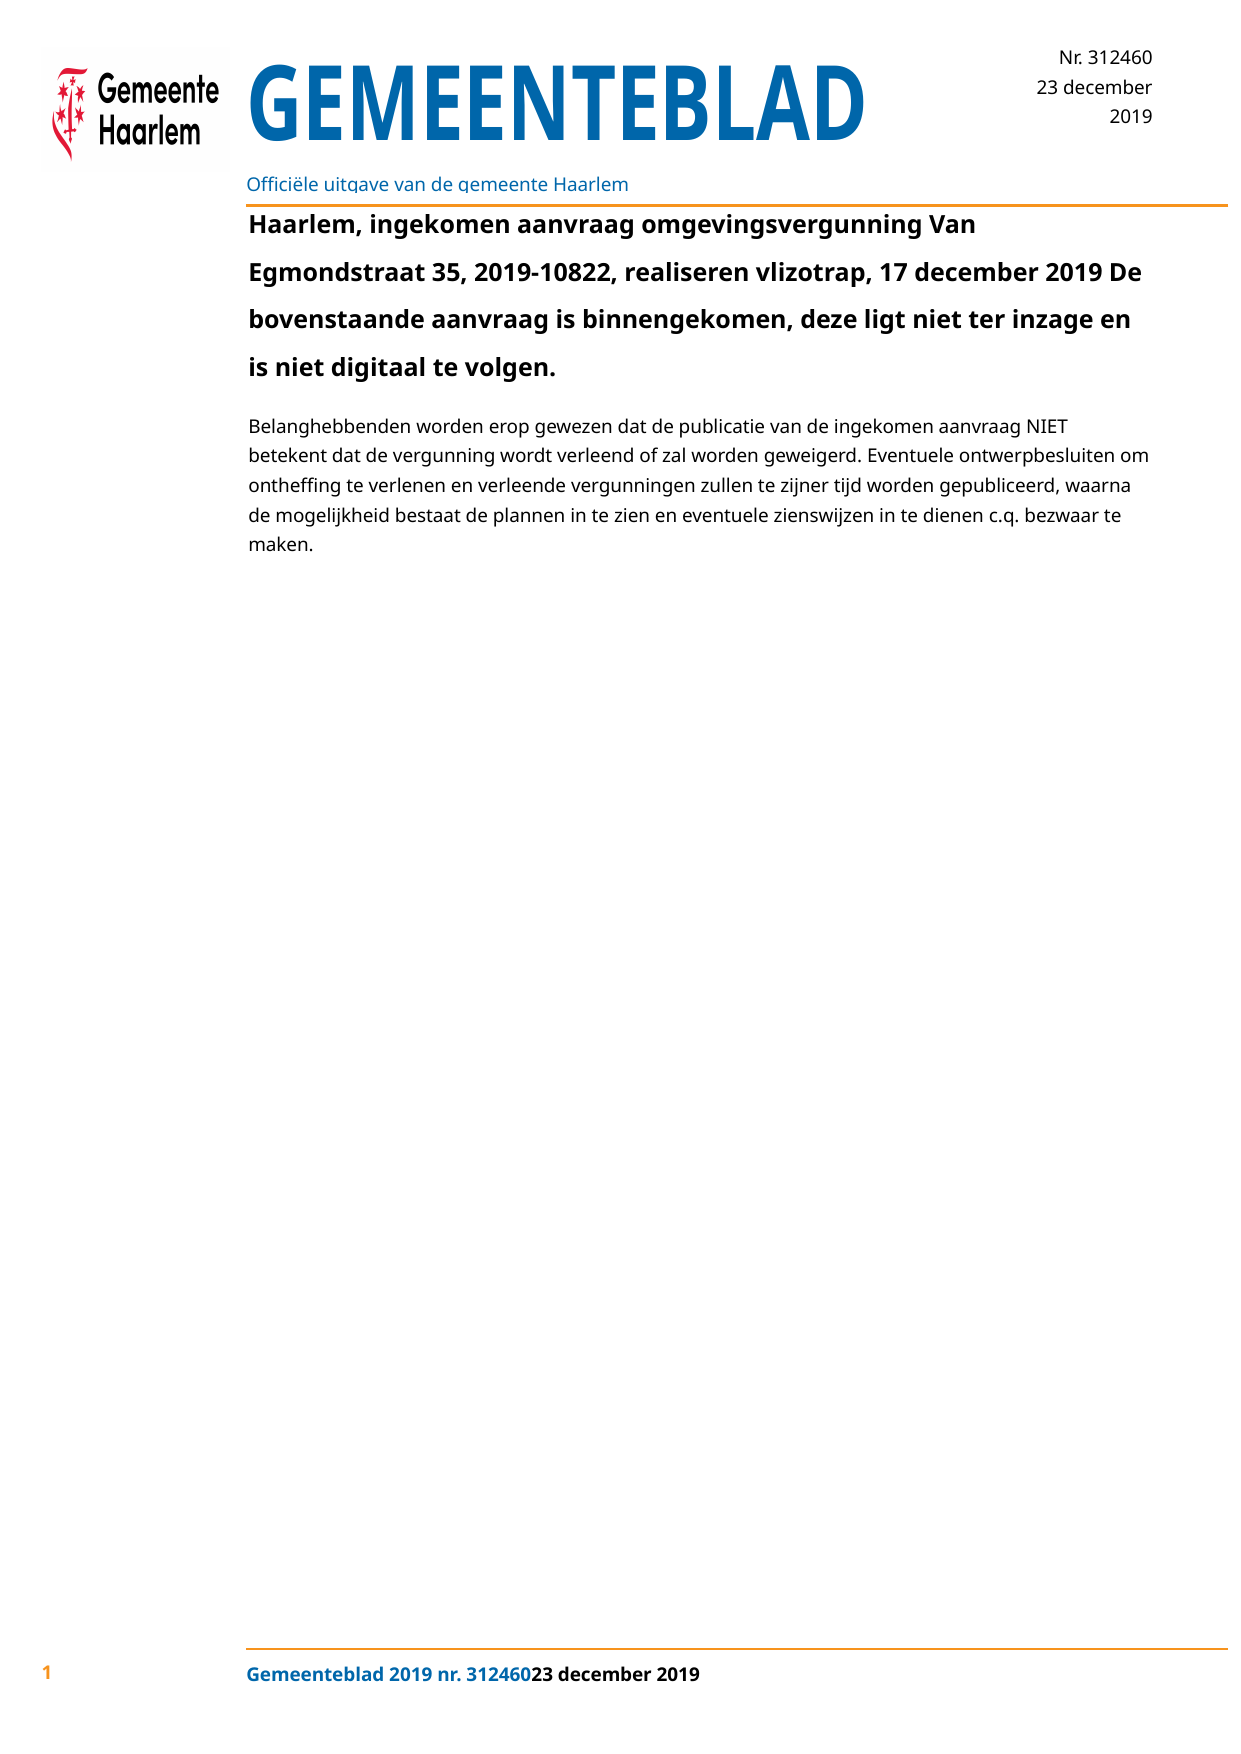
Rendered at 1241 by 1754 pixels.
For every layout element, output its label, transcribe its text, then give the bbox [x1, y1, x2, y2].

picture [41, 47, 231, 172]
text Haarlem, ingekomen aanvraag omgevingsvergunning Van Egmondstraat 35, 2019-10822, realiseren vlizotrap, 17 december 2019 De bovenstaande aanvraag is binnengekomen, deze ligt niet ter inzage en is niet digitaal te volgen. [248, 207, 1152, 384]
text Belanghebbenden worden erop gewezen dat de publicatie van de ingekomen aanvraag NIET betekent dat de vergunning wordt verleend of zal worden geweigerd. Eventuele ontwerpbesluiten om ontheffing te verlenen en verleende vergunningen zullen te zijner tijd worden gepubliceerd, waarna de mogelijkheid bestaat de plannen in te zien en eventuele zienswijzen in te dienen c.q. bezwaar te maken. [248, 413, 1152, 557]
